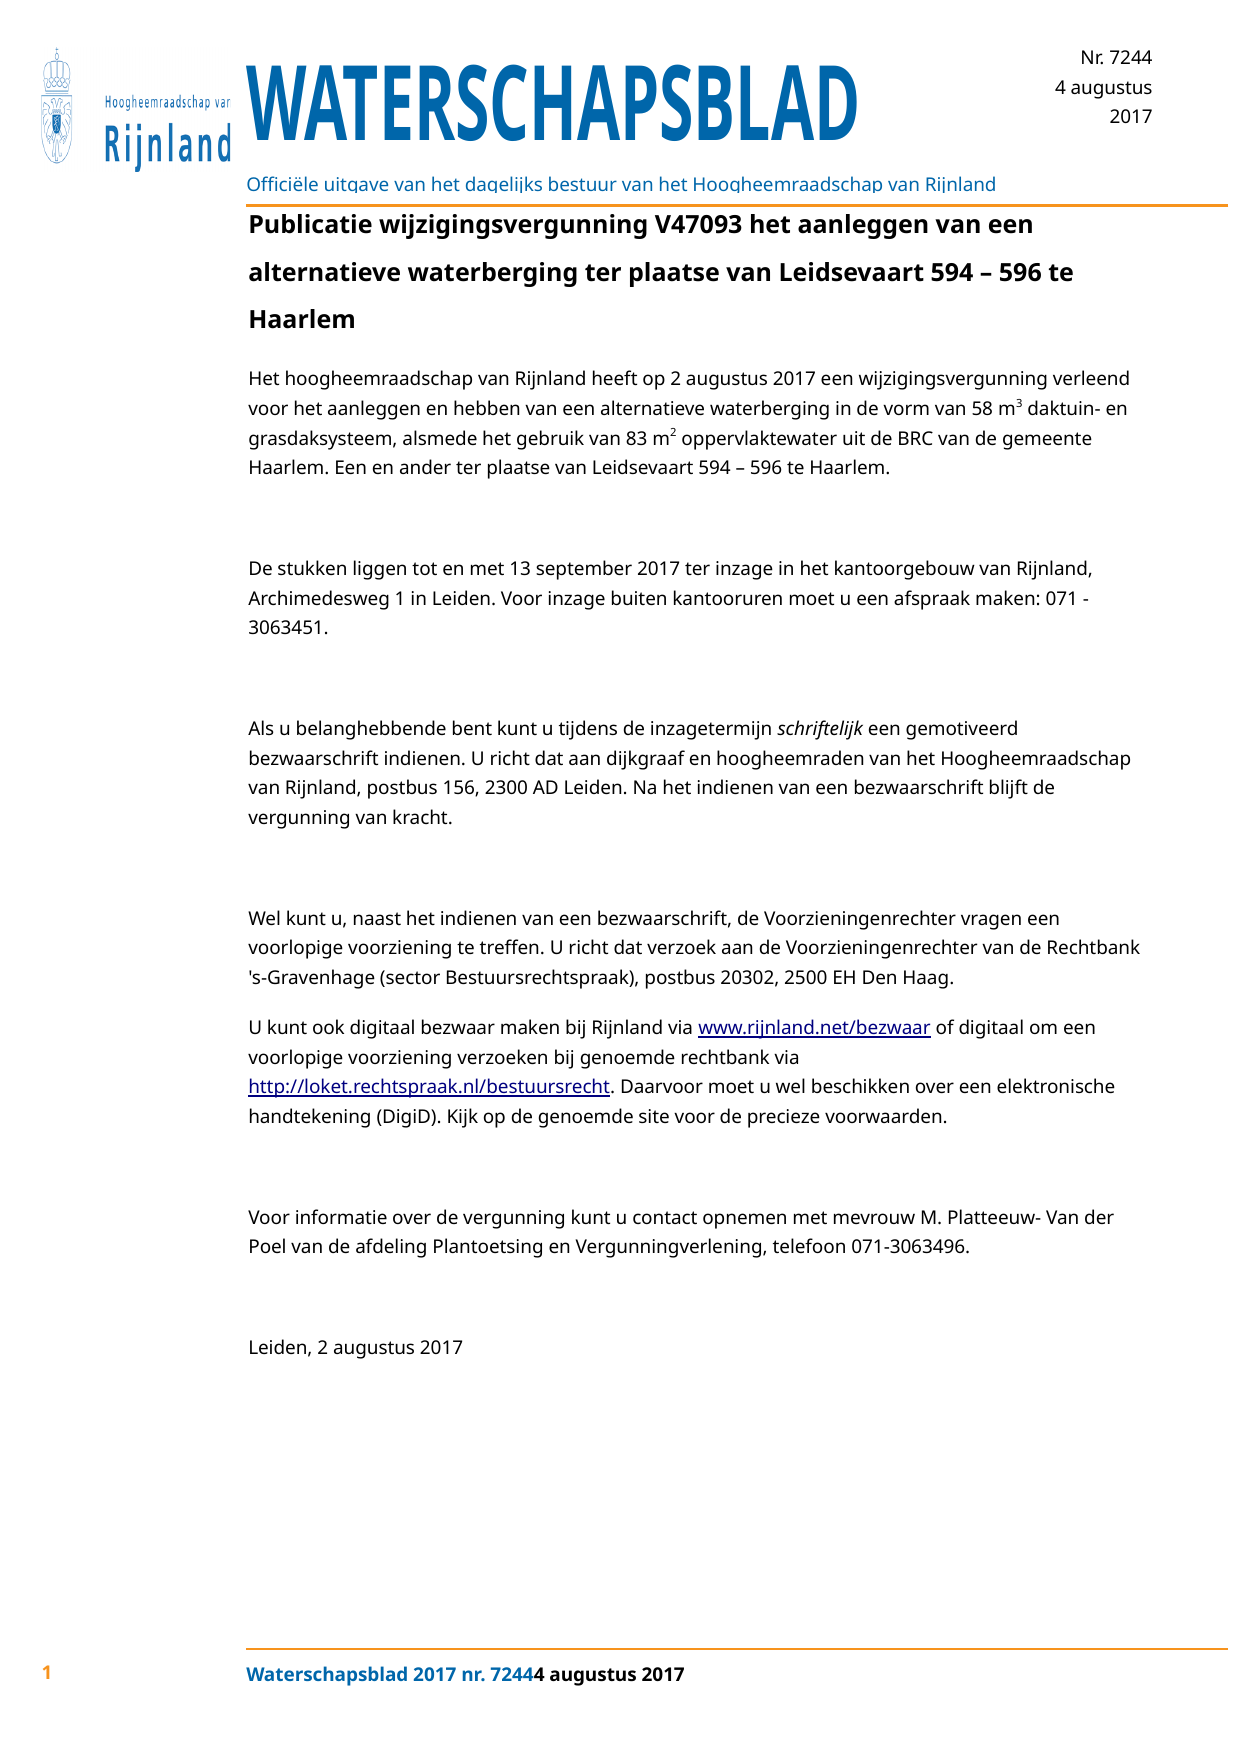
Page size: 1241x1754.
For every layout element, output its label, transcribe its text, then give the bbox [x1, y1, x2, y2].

text Publicatie wijzigingsvergunning V47093 het aanleggen van een alternatieve waterberging ter plaatse van Leidsevaart 594 – 596 te Haarlem [248, 207, 1152, 336]
text Voor informatie over de vergunning kunt u contact opnemen met mevrouw M. Platteeuw- Van der Poel van de afdeling Plantoetsing en Vergunningverlening, telefoon 071-3063496. [248, 1204, 1152, 1259]
text De stukken liggen tot en met 13 september 2017 ter inzage in het kantoorgebouw van Rijnland, Archimedesweg 1 in Leiden. Voor inzage buiten kantooruren moet u een afspraak maken: 071 - 3063451. [248, 555, 1152, 640]
text U kunt ook digitaal bezwaar maken bij Rijnland via www.rijnland.net/bezwaar of digitaal om een voorlopige voorziening verzoeken bij genoemde rechtbank via http://loket.rechtspraak.nl/bestuursrecht. Daarvoor moet u wel beschikken over een elektronische handtekening (DigiD). Kijk op de genoemde site voor de precieze voorwaarden. [248, 1014, 1152, 1129]
text Wel kunt u, naast het indienen van een bezwaarschrift, de Voorzieningenrechter vragen een voorlopige voorziening te treffen. U richt dat verzoek aan de Voorzieningenrechter van de Rechtbank 's-Gravenhage (sector Bestuursrechtspraak), postbus 20302, 2500 EH Den Haag. [248, 905, 1152, 989]
picture [41, 47, 231, 172]
text Als u belanghebbende bent kunt u tijdens de inzagetermijn schriftelijk een gemotiveerd bezwaarschrift indienen. U richt dat aan dijkgraaf en hoogheemraden van het Hoogheemraadschap van Rijnland, postbus 156, 2300 AD Leiden. Na het indienen van een bezwaarschrift blijft de vergunning van kracht. [248, 715, 1152, 829]
text Het hoogheemraadschap van Rijnland heeft op 2 augustus 2017 een wijzigingsvergunning verleend voor het aanleggen en hebben van een alternatieve waterberging in de vorm van 58 m3 daktuin- en grasdaksysteem, alsmede het gebruik van 83 m2 oppervlaktewater uit de BRC van de gemeente Haarlem. Een en ander ter plaatse van Leidsevaart 594 – 596 te Haarlem. [248, 366, 1152, 480]
text Leiden, 2 augustus 2017 [248, 1334, 1152, 1360]
